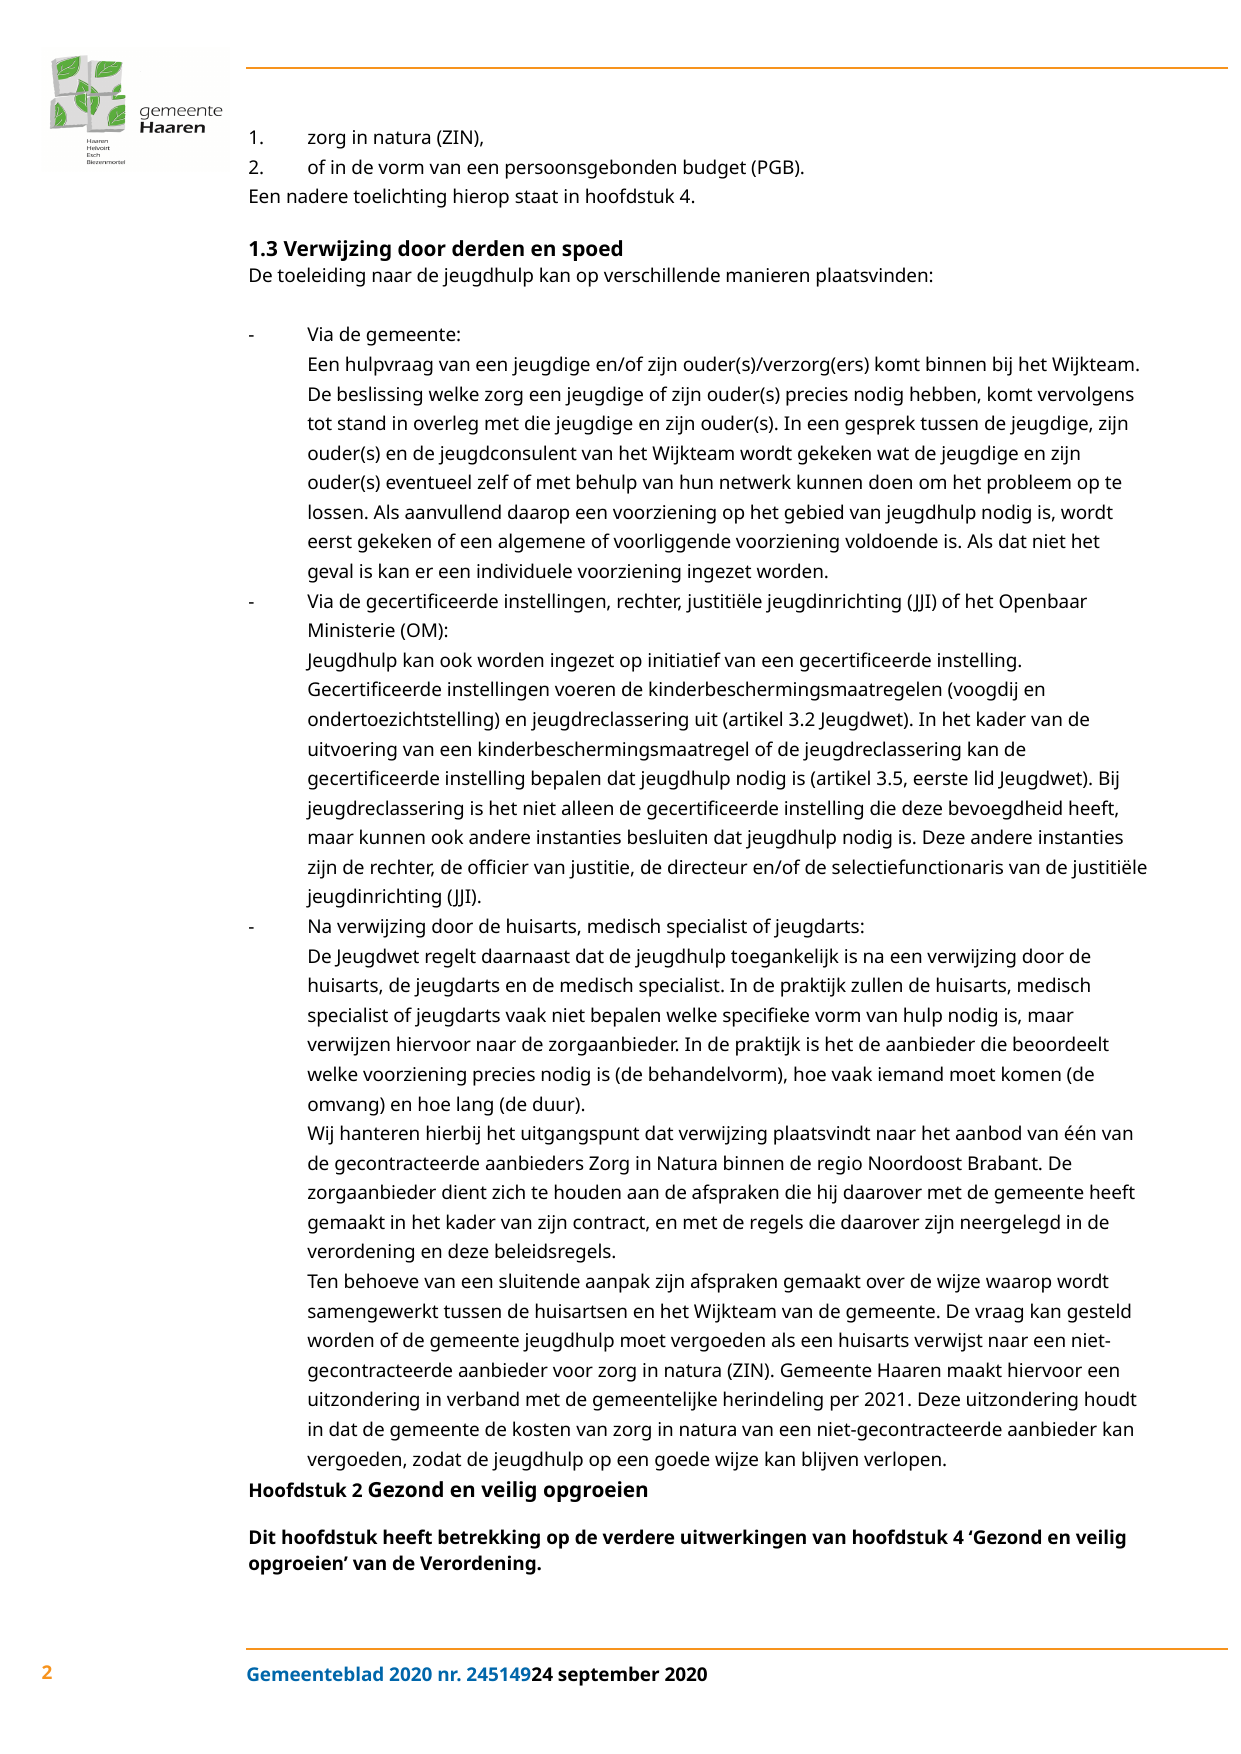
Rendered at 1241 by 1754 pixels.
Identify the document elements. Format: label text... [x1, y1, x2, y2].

list zorg in natura (ZIN), [248, 124, 1152, 150]
list Via de gemeente: [248, 322, 1152, 347]
list Jeugdhulp kan ook worden ingezet op initiatief van een gecertificeerde instelling. Gecertificeerde instellingen voeren de kinderbeschermingsmaatregelen (voogdij en ondertoezichtstelling) en jeugdreclassering uit (artikel 3.2 Jeugdwet). In het kader van de uitvoering van een kinderbeschermingsmaatregel of de jeugdreclassering kan de gecertificeerde instelling bepalen dat jeugdhulp nodig is (artikel 3.5, eerste lid Jeugdwet). Bij jeugdreclassering is het niet alleen de gecertificeerde instelling die deze bevoegdheid heeft, maar kunnen ook andere instanties besluiten dat jeugdhulp nodig is. Deze andere instanties zijn de rechter, de officier van justitie, de directeur en/of de selectiefunctionaris van de justitiële jeugdinrichting (JJI). [248, 647, 1152, 909]
picture [41, 47, 231, 172]
list Via de gecertificeerde instellingen, rechter, justitiële jeugdinrichting (JJI) of het Openbaar Ministerie (OM): [248, 588, 1152, 643]
list Na verwijzing door de huisarts, medisch specialist of jeugdarts: [248, 913, 1152, 939]
list Ten behoeve van een sluitende aanpak zijn afspraken gemaakt over de wijze waarop wordt samengewerkt tussen de huisartsen en het Wijkteam van de gemeente. De vraag kan gesteld worden of de gemeente jeugdhulp moet vergoeden als een huisarts verwijst naar een niet-gecontracteerde aanbieder voor zorg in natura (ZIN). Gemeente Haaren maakt hiervoor een uitzondering in verband met de gemeentelijke herindeling per 2021. Deze uitzondering houdt in dat de gemeente de kosten van zorg in natura van een niet-gecontracteerde aanbieder kan vergoeden, zodat de jeugdhulp op een goede wijze kan blijven verlopen. [248, 1268, 1152, 1471]
text De toeleiding naar de jeugdhulp kan op verschillende manieren plaatsvinden: [248, 262, 1152, 288]
list Wij hanteren hierbij het uitgangspunt dat verwijzing plaatsvindt naar het aanbod van één van de gecontracteerde aanbieders Zorg in Natura binnen de regio Noordoost Brabant. De zorgaanbieder dient zich te houden aan de afspraken die hij daarover met de gemeente heeft gemaakt in het kader van zijn contract, en met de regels die daarover zijn neergelegd in de verordening en deze beleidsregels. [248, 1120, 1152, 1264]
list Een hulpvraag van een jeugdige en/of zijn ouder(s)/verzorg(ers) komt binnen bij het Wijkteam. De beslissing welke zorg een jeugdige of zijn ouder(s) precies nodig hebben, komt vervolgens tot stand in overleg met die jeugdige en zijn ouder(s). In een gesprek tussen de jeugdige, zijn ouder(s) en de jeugdconsulent van het Wijkteam wordt gekeken wat de jeugdige en zijn ouder(s) eventueel zelf of met behulp van hun netwerk kunnen doen om het probleem op te lossen. Als aanvullend daarop een voorziening op het gebied van jeugdhulp nodig is, wordt eerst gekeken of een algemene of voorliggende voorziening voldoende is. Als dat niet het geval is kan er een individuele voorziening ingezet worden. [248, 351, 1152, 584]
list of in de vorm van een persoonsgebonden budget (PGB). [248, 154, 1152, 180]
text Een nadere toelichting hierop staat in hoofdstuk 4. [248, 183, 1152, 209]
text Dit hoofdstuk heeft betrekking op de verdere uitwerkingen van hoofdstuk 4 ‘Gezond en veilig opgroeien’ van de Verordening. [248, 1524, 1152, 1576]
text Hoofdstuk 2 Gezond en veilig opgroeien [248, 1475, 1152, 1504]
list De Jeugdwet regelt daarnaast dat de jeugdhulp toegankelijk is na een verwijzing door de huisarts, de jeugdarts en de medisch specialist. In de praktijk zullen de huisarts, medisch specialist of jeugdarts vaak niet bepalen welke specifieke vorm van hulp nodig is, maar verwijzen hiervoor naar de zorgaanbieder. In de praktijk is het de aanbieder die beoordeelt welke voorziening precies nodig is (de behandelvorm), hoe vaak iemand moet komen (de omvang) en hoe lang (de duur). [248, 943, 1152, 1116]
text 1.3 Verwijzing door derden en spoed [248, 234, 1152, 262]
